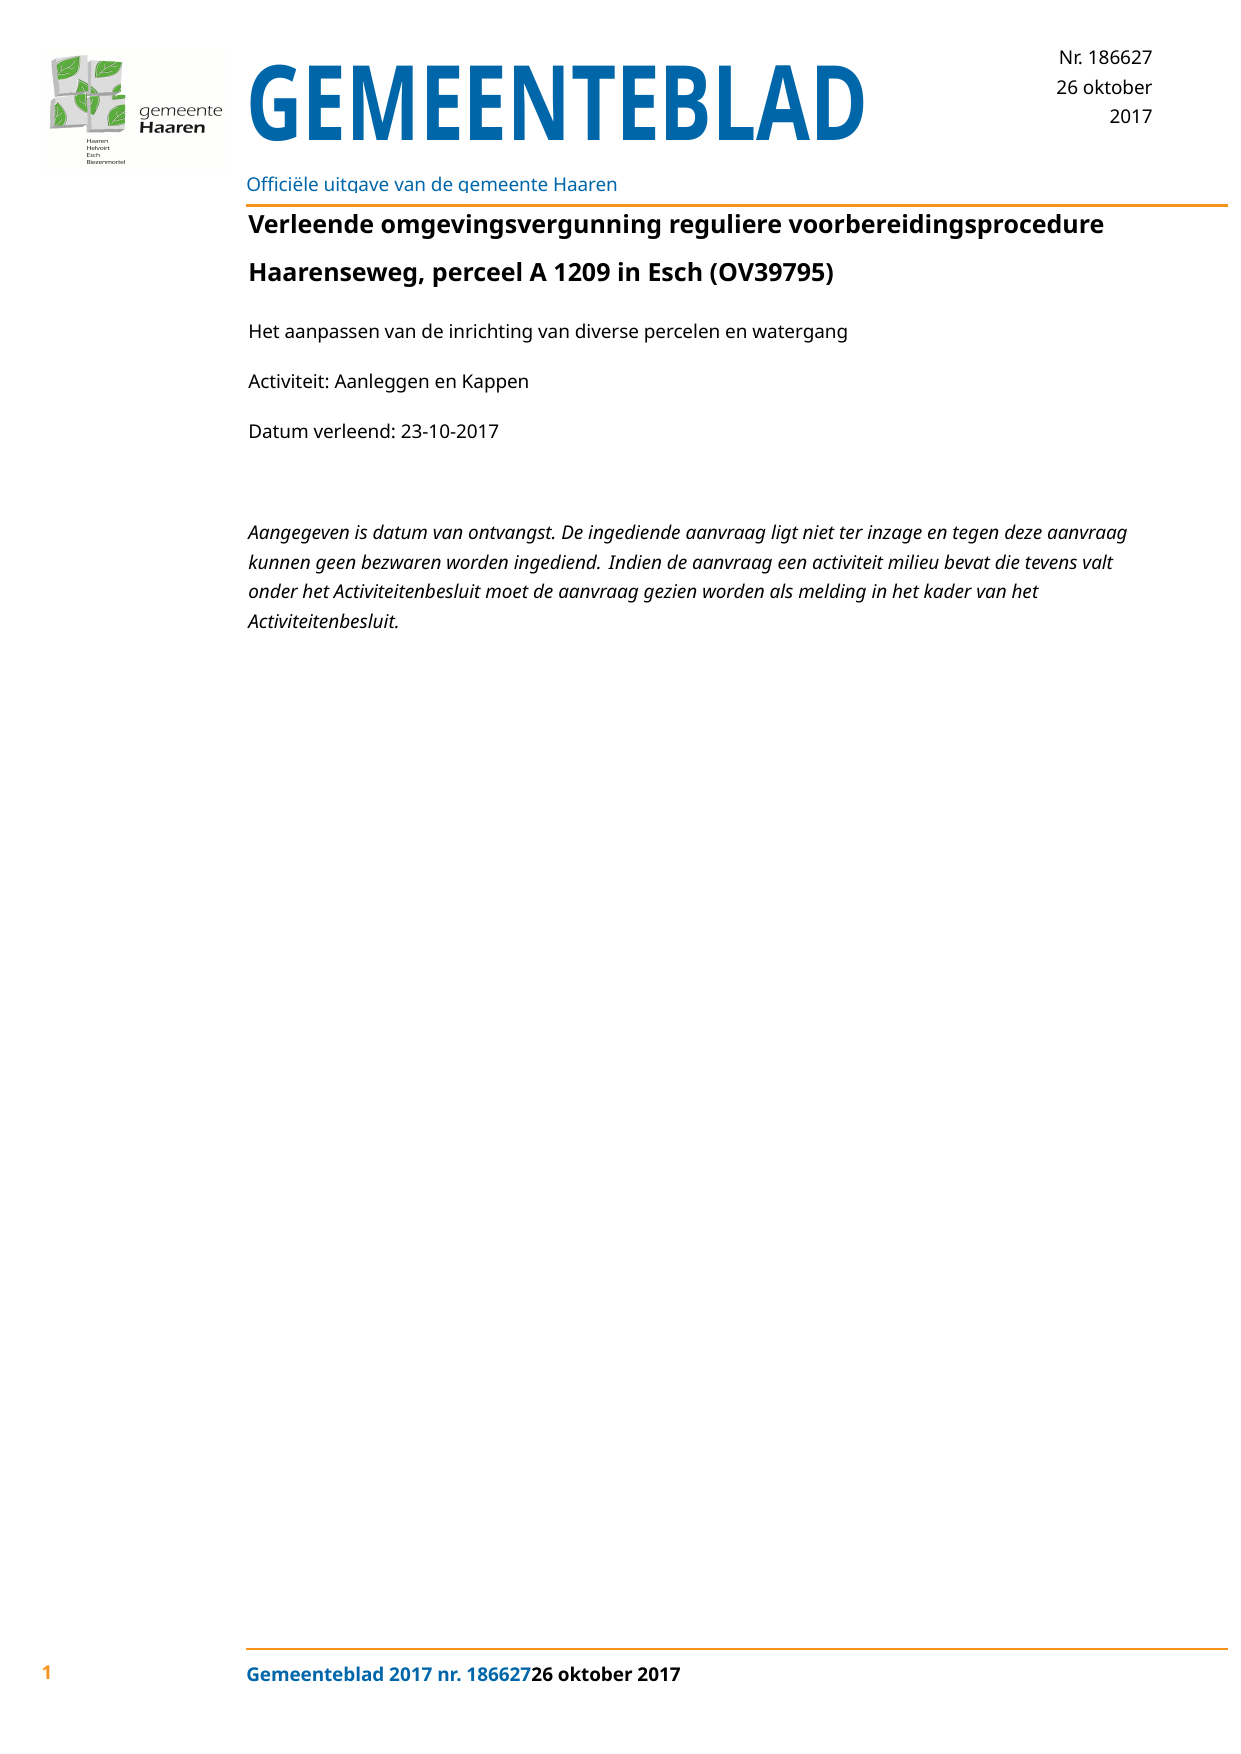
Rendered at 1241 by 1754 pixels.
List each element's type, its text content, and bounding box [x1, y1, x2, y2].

text Verleende omgevingsvergunning reguliere voorbereidingsprocedure Haarenseweg, perceel A 1209 in Esch (OV39795) [248, 207, 1152, 288]
text Het aanpassen van de inrichting van diverse percelen en watergang [248, 318, 1152, 344]
text Datum verleend: 23-10-2017 [248, 419, 1152, 444]
text Aangegeven is datum van ontvangst. De ingediende aanvraag ligt niet ter inzage en tegen deze aanvraag kunnen geen bezwaren worden ingediend. Indien de aanvraag een activiteit milieu bevat die tevens valt onder het Activiteitenbesluit moet de aanvraag gezien worden als melding in het kader van het Activiteitenbesluit. [248, 519, 1152, 634]
text Activiteit: Aanleggen en Kappen [248, 368, 1152, 394]
picture [41, 47, 231, 172]
